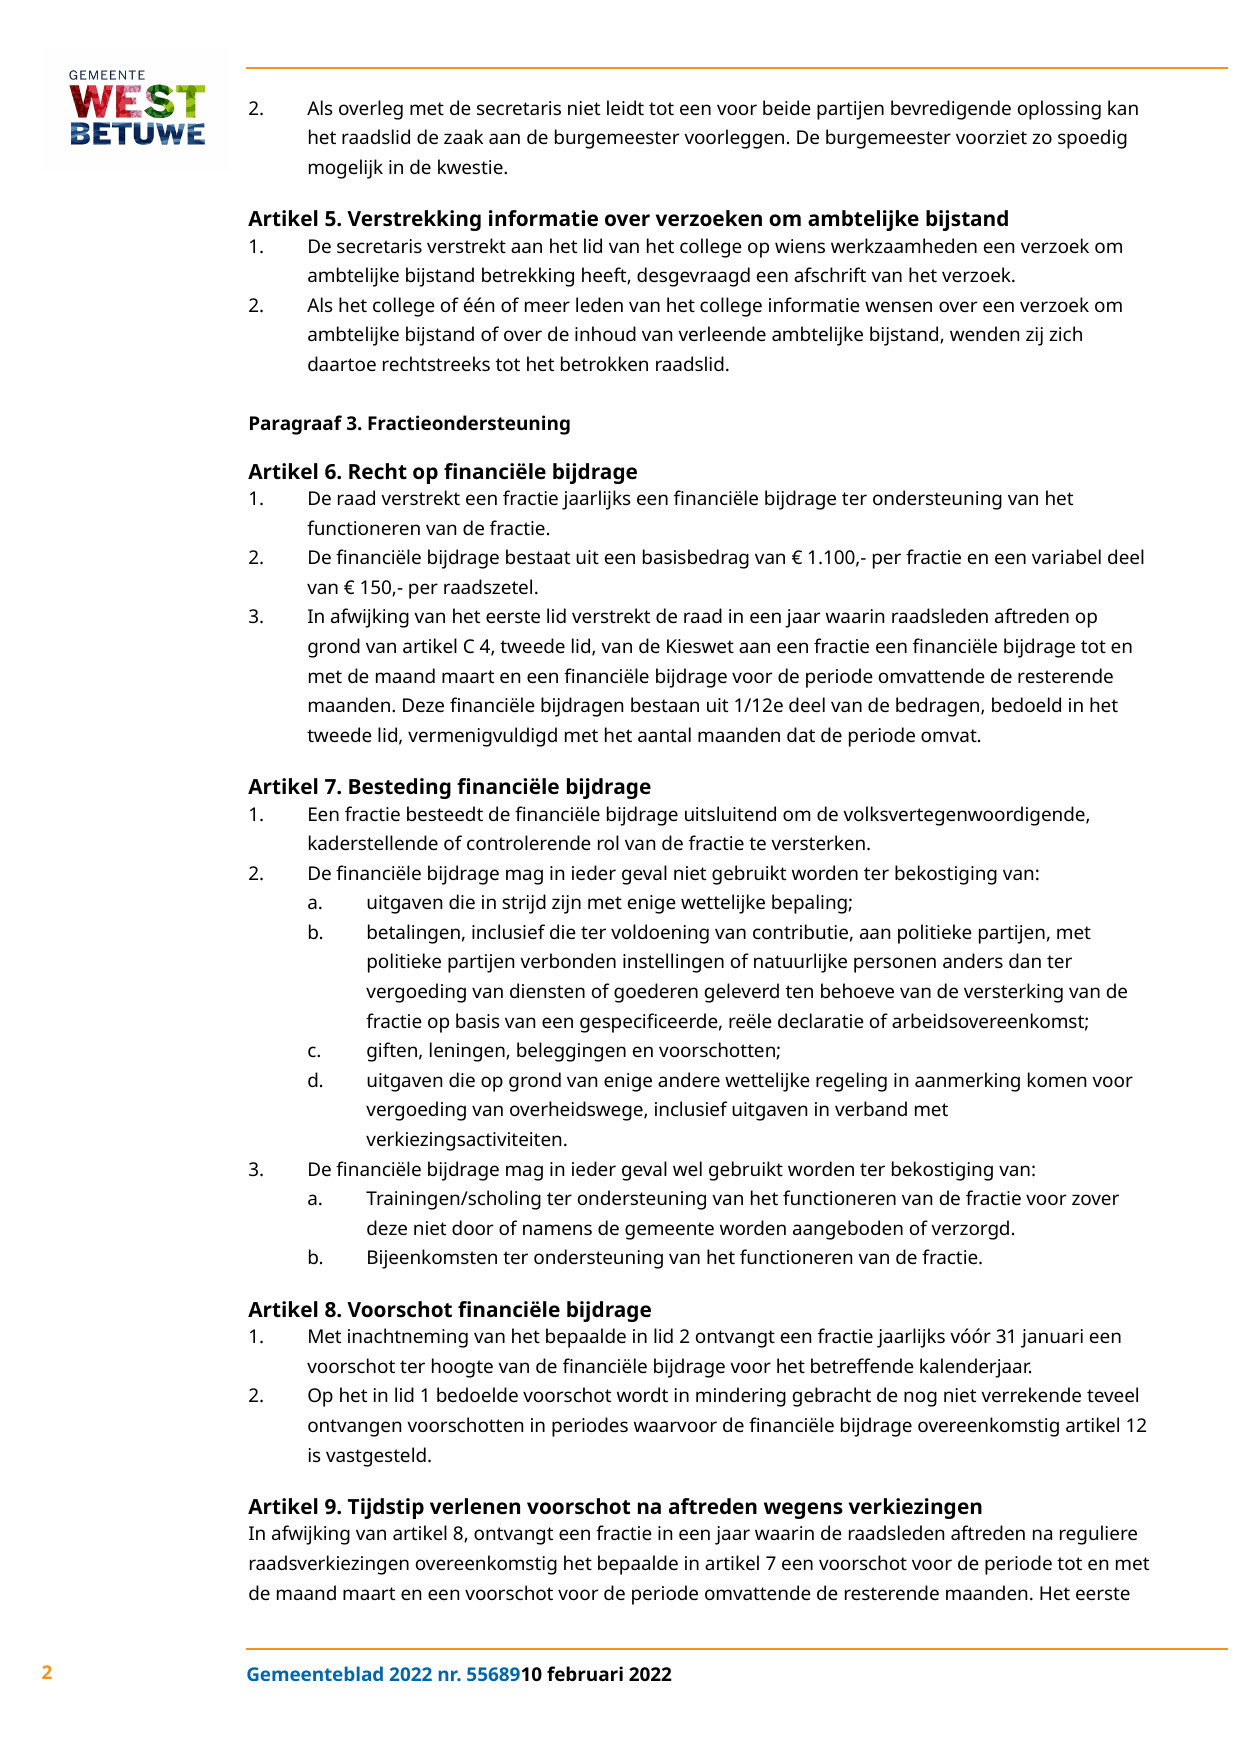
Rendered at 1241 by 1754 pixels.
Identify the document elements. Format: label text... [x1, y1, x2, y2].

list uitgaven die in strijd zijn met enige wettelijke bepaling; [307, 889, 1152, 915]
text Paragraaf 3. Fractieondersteuning [248, 410, 1152, 436]
text In afwijking van artikel 8, ontvangt een fractie in een jaar waarin de raadsleden aftreden na reguliere raadsverkiezingen overeenkomstig het bepaalde in artikel 7 een voorschot voor de periode tot en met de maand maart en een voorschot voor de periode omvattende de resterende maanden. Het eerste [248, 1521, 1152, 1606]
text Artikel 7. Besteding financiële bijdrage [248, 772, 1152, 801]
list Met inachtneming van het bepaalde in lid 2 ontvangt een fractie jaarlijks vóór 31 januari een voorschot ter hoogte van de financiële bijdrage voor het betreffende kalenderjaar. [248, 1323, 1152, 1379]
list Als het college of één of meer leden van het college informatie wensen over een verzoek om ambtelijke bijstand of over de inhoud van verleende ambtelijke bijstand, wenden zij zich daartoe rechtstreeks tot het betrokken raadslid. [248, 292, 1152, 377]
list In afwijking van het eerste lid verstrekt de raad in een jaar waarin raadsleden aftreden op grond van artikel C 4, tweede lid, van de Kieswet aan een fractie een financiële bijdrage tot en met de maand maart en een financiële bijdrage voor de periode omvattende de resterende maanden. Deze financiële bijdragen bestaan uit 1/12e deel van de bedragen, bedoeld in het tweede lid, vermenigvuldigd met het aantal maanden dat de periode omvat. [248, 604, 1152, 748]
text Artikel 9. Tijdstip verlenen voorschot na aftreden wegens verkiezingen [248, 1492, 1152, 1521]
list Op het in lid 1 bedoelde voorschot wordt in mindering gebracht de nog niet verrekende teveel ontvangen voorschotten in periodes waarvoor de financiële bijdrage overeenkomstig artikel 12 is vastgesteld. [248, 1383, 1152, 1467]
list De financiële bijdrage bestaat uit een basisbedrag van € 1.100,- per fractie en een variabel deel van € 150,- per raadszetel. [248, 544, 1152, 600]
list Als overleg met de secretaris niet leidt tot een voor beide partijen bevredigende oplossing kan het raadslid de zaak aan de burgemeester voorleggen. De burgemeester voorziet zo spoedig mogelijk in de kwestie. [248, 95, 1152, 180]
list giften, leningen, beleggingen en voorschotten; [307, 1037, 1152, 1063]
text Artikel 6. Recht op financiële bijdrage [248, 457, 1152, 485]
list uitgaven die op grond van enige andere wettelijke regeling in aanmerking komen voor vergoeding van overheidswege, inclusief uitgaven in verband met verkiezingsactiviteiten. [307, 1067, 1152, 1152]
list Trainingen/scholing ter ondersteuning van het functioneren van de fractie voor zover deze niet door of namens de gemeente worden aangeboden of verzorgd. [307, 1185, 1152, 1241]
list betalingen, inclusief die ter voldoening van contributie, aan politieke partijen, met politieke partijen verbonden instellingen of natuurlijke personen anders dan ter vergoeding van diensten of goederen geleverd ten behoeve van de versterking van de fractie op basis van een gespecificeerde, reële declaratie of arbeidsovereenkomst; [307, 919, 1152, 1034]
list Een fractie besteedt de financiële bijdrage uitsluitend om de volksvertegenwoordigende, kaderstellende of controlerende rol van de fractie te versterken. [248, 801, 1152, 856]
text Artikel 5. Verstrekking informatie over verzoeken om ambtelijke bijstand [248, 204, 1152, 233]
list Bijeenkomsten ter ondersteuning van het functioneren van de fractie. [307, 1244, 1152, 1270]
list De financiële bijdrage mag in ieder geval wel gebruikt worden ter bekostiging van: [248, 1156, 1152, 1182]
list De secretaris verstrekt aan het lid van het college op wiens werkzaamheden een verzoek om ambtelijke bijstand betrekking heeft, desgevraagd een afschrift van het verzoek. [248, 233, 1152, 288]
list De financiële bijdrage mag in ieder geval niet gebruikt worden ter bekostiging van: [248, 860, 1152, 886]
list De raad verstrekt een fractie jaarlijks een financiële bijdrage ter ondersteuning van het functioneren van de fractie. [248, 485, 1152, 541]
picture [41, 47, 231, 172]
text Artikel 8. Voorschot financiële bijdrage [248, 1295, 1152, 1323]
